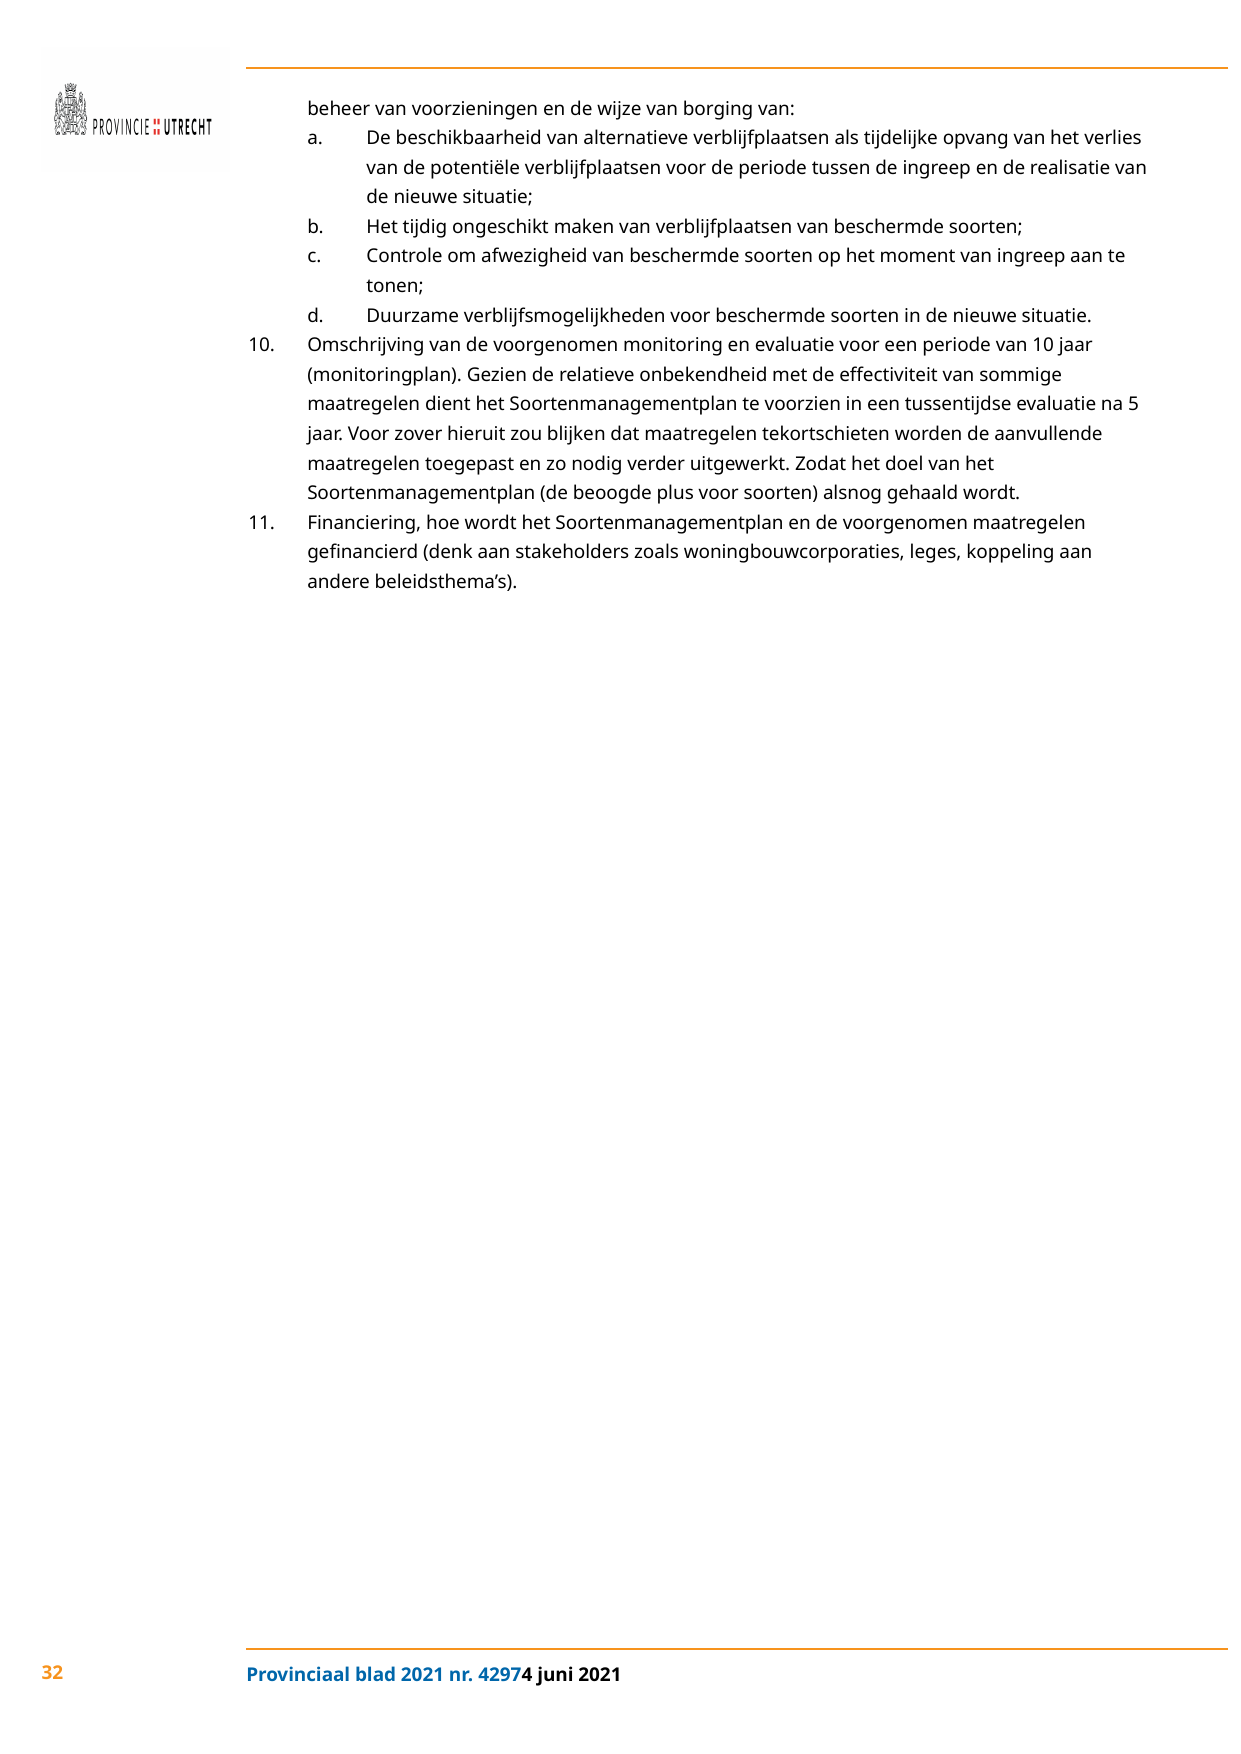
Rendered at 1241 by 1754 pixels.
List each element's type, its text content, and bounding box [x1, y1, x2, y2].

list Het tijdig ongeschikt maken van verblijfplaatsen van beschermde soorten; [307, 213, 1152, 239]
list Duurzame verblijfsmogelijkheden voor beschermde soorten in de nieuwe situatie. [307, 302, 1152, 328]
list De beschikbaarheid van alternatieve verblijfplaatsen als tijdelijke opvang van het verlies van de potentiële verblijfplaatsen voor de periode tussen de ingreep en de realisatie van de nieuwe situatie; [307, 124, 1152, 209]
picture [41, 47, 231, 172]
list beheer van voorzieningen en de wijze van borging van: [248, 95, 1152, 121]
list Financiering, hoe wordt het Soortenmanagementplan en de voorgenomen maatregelen gefinancierd (denk aan stakeholders zoals woningbouwcorporaties, leges, koppeling aan andere beleidsthema’s). [248, 509, 1152, 594]
list Controle om afwezigheid van beschermde soorten op het moment van ingreep aan te tonen; [307, 243, 1152, 298]
list Omschrijving van de voorgenomen monitoring en evaluatie voor een periode van 10 jaar (monitoringplan). Gezien de relatieve onbekendheid met de effectiviteit van sommige maatregelen dient het Soortenmanagementplan te voorzien in een tussentijdse evaluatie na 5 jaar. Voor zover hieruit zou blijken dat maatregelen tekortschieten worden de aanvullende maatregelen toegepast en zo nodig verder uitgewerkt. Zodat het doel van het Soortenmanagementplan (de beoogde plus voor soorten) alsnog gehaald wordt. [248, 331, 1152, 505]
